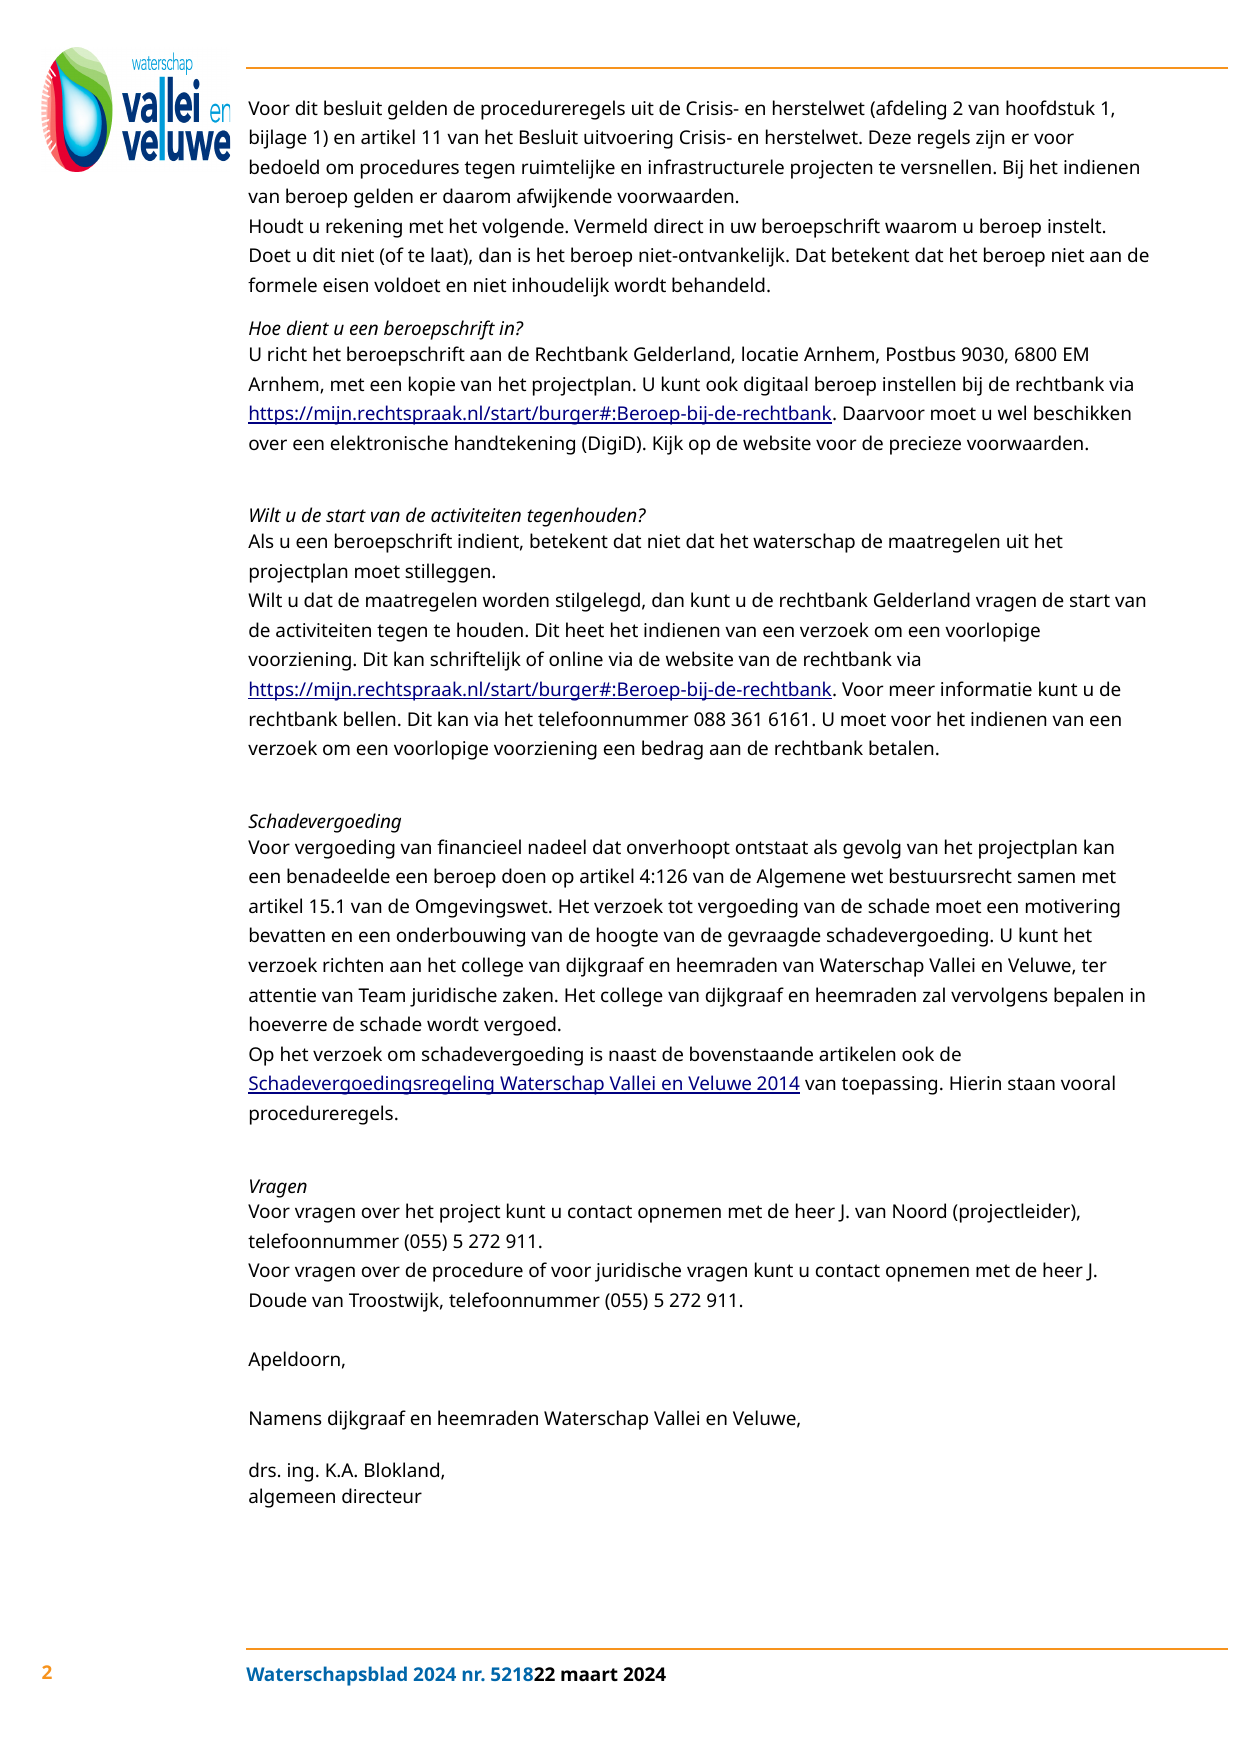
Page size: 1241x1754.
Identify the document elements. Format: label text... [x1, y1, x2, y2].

text Op het verzoek om schadevergoeding is naast de bovenstaande artikelen ook de Schadevergoedingsregeling Waterschap Vallei en Veluwe 2014 van toepassing. Hierin staan vooral procedureregels. [248, 1041, 1152, 1126]
text Wilt u dat de maatregelen worden stilgelegd, dan kunt u de rechtbank Gelderland vragen de start van de activiteiten tegen te houden. Dit heet het indienen van een verzoek om een voorlopige voorziening. Dit kan schriftelijk of online via de website van de rechtbank via https://mijn.rechtspraak.nl/start/burger#:Beroep-bij-de-rechtbank. Voor meer informatie kunt u de rechtbank bellen. Dit kan via het telefoonnummer 088 361 6161. U moet voor het indienen van een verzoek om een voorlopige voorziening een bedrag aan de rechtbank betalen. [248, 587, 1152, 761]
text Hoe dient u een beroepschrift in? [248, 315, 1152, 341]
text Voor dit besluit gelden de procedureregels uit de Crisis- en herstelwet (afdeling 2 van hoofdstuk 1, bijlage 1) en artikel 11 van het Besluit uitvoering Crisis- en herstelwet. Deze regels zijn er voor bedoeld om procedures tegen ruimtelijke en infrastructurele projecten te versnellen. Bij het indienen van beroep gelden er daarom afwijkende voorwaarden. [248, 95, 1152, 209]
text Vragen [248, 1173, 1152, 1198]
text algemeen directeur [248, 1483, 1152, 1508]
text drs. ing. K.A. Blokland, [248, 1457, 1152, 1483]
text Houdt u rekening met het volgende. Vermeld direct in uw beroepschrift waarom u beroep instelt. Doet u dit niet (of te laat), dan is het beroep niet-ontvankelijk. Dat betekent dat het beroep niet aan de formele eisen voldoet en niet inhoudelijk wordt behandeld. [248, 213, 1152, 298]
text Als u een beroepschrift indient, betekent dat niet dat het waterschap de maatregelen uit het projectplan moet stilleggen. [248, 528, 1152, 584]
text Namens dijkgraaf en heemraden Waterschap Vallei en Veluwe, [248, 1406, 1152, 1431]
text Voor vragen over het project kunt u contact opnemen met de heer J. van Noord (projectleider), telefoonnummer (055) 5 272 911. [248, 1198, 1152, 1254]
picture [41, 47, 231, 172]
text U richt het beroepschrift aan de Rechtbank Gelderland, locatie Arnhem, Postbus 9030, 6800 EM Arnhem, met een kopie van het projectplan. U kunt ook digitaal beroep instellen bij de rechtbank via https://mijn.rechtspraak.nl/start/burger#:Beroep-bij-de-rechtbank. Daarvoor moet u wel beschikken over een elektronische handtekening (DigiD). Kijk op de website voor de precieze voorwaarden. [248, 341, 1152, 456]
text Voor vergoeding van financieel nadeel dat onverhoopt ontstaat als gevolg van het projectplan kan een benadeelde een beroep doen op artikel 4:126 van de Algemene wet bestuursrecht samen met artikel 15.1 van de Omgevingswet. Het verzoek tot vergoeding van de schade moet een motivering bevatten en een onderbouwing van de hoogte van de gevraagde schadevergoeding. U kunt het verzoek richten aan het college van dijkgraaf en heemraden van Waterschap Vallei en Veluwe, ter attentie van Team juridische zaken. Het college van dijkgraaf en heemraden zal vervolgens bepalen in hoeverre de schade wordt vergoed. [248, 834, 1152, 1037]
text Schadevergoeding [248, 808, 1152, 834]
text Wilt u de start van de activiteiten tegenhouden? [248, 503, 1152, 528]
text Voor vragen over de procedure of voor juridische vragen kunt u contact opnemen met de heer J. Doude van Troostwijk, telefoonnummer (055) 5 272 911. [248, 1258, 1152, 1313]
text Apeldoorn, [248, 1346, 1152, 1372]
